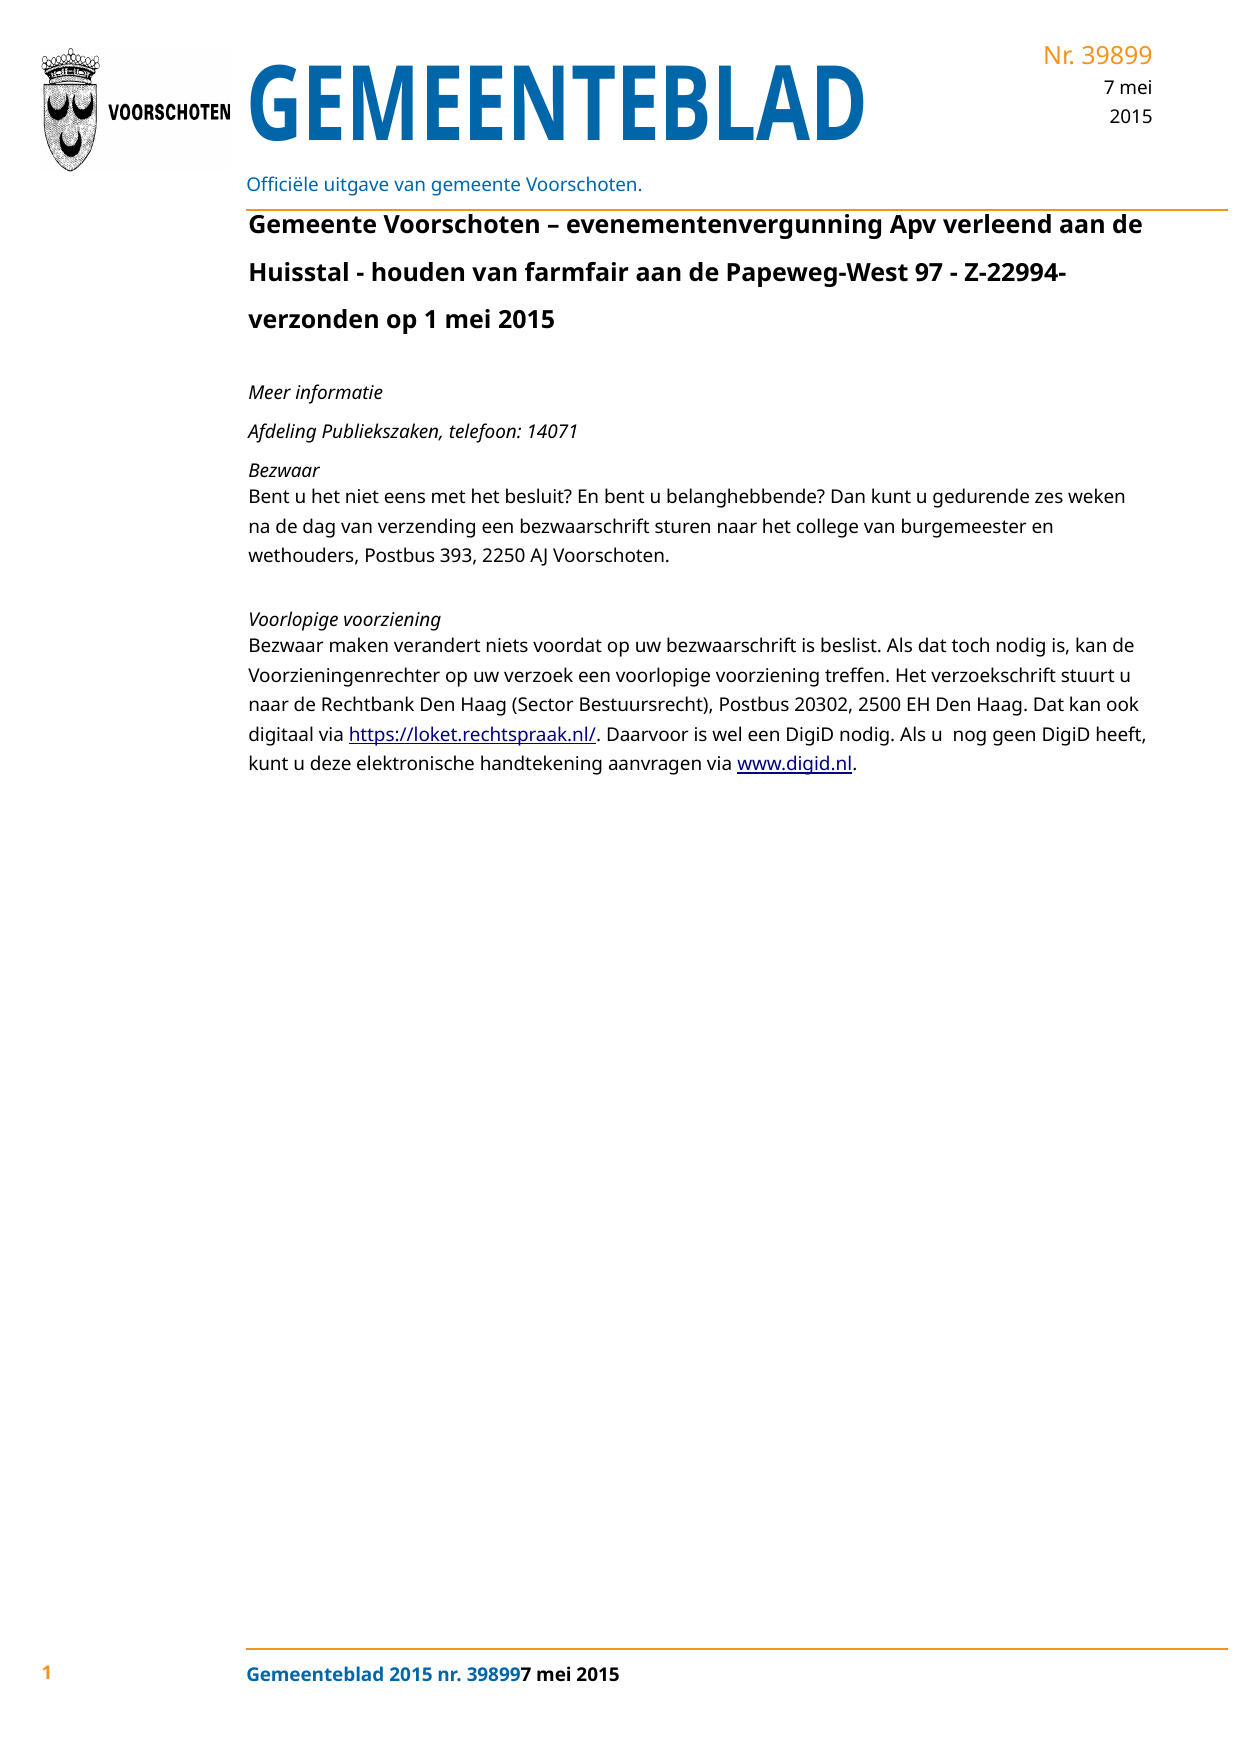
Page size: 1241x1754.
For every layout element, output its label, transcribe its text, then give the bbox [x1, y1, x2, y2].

text Meer informatie [248, 379, 1152, 405]
text Afdeling Publiekszaken, telefoon: 14071 [248, 418, 1152, 444]
text Bezwaar [248, 458, 1152, 483]
text Voorlopige voorziening [248, 606, 1152, 632]
text Gemeente Voorschoten – evenementenvergunning Apv verleend aan de Huisstal - houden van farmfair aan de Papeweg-West 97 - Z-22994- verzonden op 1 mei 2015 [248, 211, 1152, 336]
picture [41, 47, 231, 172]
text Bent u het niet eens met het besluit? En bent u belanghebbende? Dan kunt u gedurende zes weken na de dag van verzending een bezwaarschrift sturen naar het college van burgemeester en wethouders, Postbus 393, 2250 AJ Voorschoten. [248, 483, 1152, 568]
text Bezwaar maken verandert niets voordat op uw bezwaarschrift is beslist. Als dat toch nodig is, kan de Voorzieningenrechter op uw verzoek een voorlopige voorziening treffen. Het verzoekschrift stuurt u naar de Rechtbank Den Haag (Sector Bestuursrecht), Postbus 20302, 2500 EH Den Haag. Dat kan ook digitaal via https://loket.rechtspraak.nl/. Daarvoor is wel een DigiD nodig. Als u nog geen DigiD heeft, kunt u deze elektronische handtekening aanvragen via www.digid.nl. [248, 632, 1152, 776]
